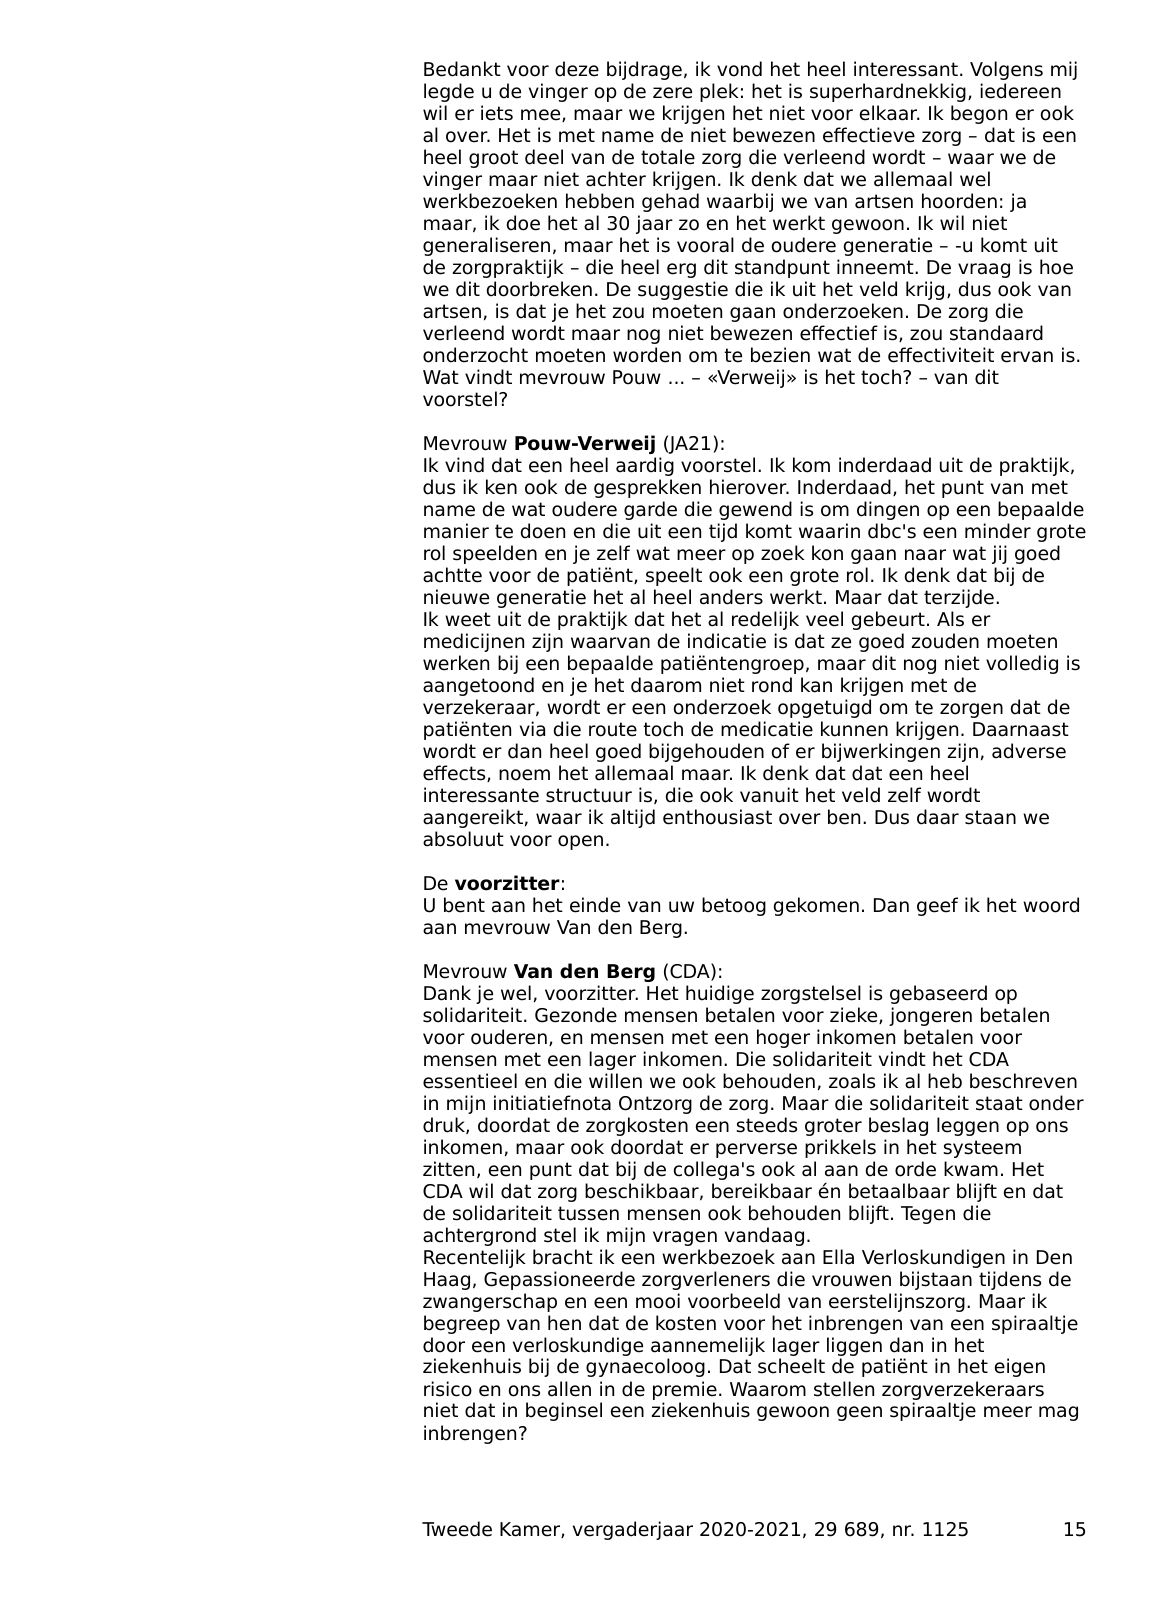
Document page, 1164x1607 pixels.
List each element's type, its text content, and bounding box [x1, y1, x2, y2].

text U bent aan het einde van uw betoog gekomen. Dan geef ik het woord aan mevrouw Van den Berg. [422, 895, 1087, 939]
text Dank je wel, voorzitter. Het huidige zorgstelsel is gebaseerd op solidariteit. Gezonde mensen betalen voor zieke, jongeren betalen voor ouderen, en mensen met een hoger inkomen betalen voor mensen met een lager inkomen. Die solidariteit vindt het CDA essentieel en die willen we ook behouden, zoals ik al heb beschreven in mijn initiatiefnota Ontzorg de zorg. Maar die solidariteit staat onder druk, doordat de zorgkosten een steeds groter beslag leggen op ons inkomen, maar ook doordat er perverse prikkels in het systeem zitten, een punt dat bij de collega's ook al aan de orde kwam. Het CDA wil dat zorg beschikbaar, bereikbaar én betaalbaar blijft en dat de solidariteit tussen mensen ook behouden blijft. Tegen die achtergrond stel ik mijn vragen vandaag. [422, 983, 1087, 1247]
text Ik weet uit de praktijk dat het al redelijk veel gebeurt. Als er medicijnen zijn waarvan de indicatie is dat ze goed zouden moeten werken bij een bepaalde patiëntengroep, maar dit nog niet volledig is aangetoond en je het daarom niet rond kan krijgen met de verzekeraar, wordt er een onderzoek opgetuigd om te zorgen dat de patiënten via die route toch de medicatie kunnen krijgen. Daarnaast wordt er dan heel goed bijgehouden of er bijwerkingen zijn, adverse effects, noem het allemaal maar. Ik denk dat dat een heel interessante structuur is, die ook vanuit het veld zelf wordt aangereikt, waar ik altijd enthousiast over ben. Dus daar staan we absoluut voor open. [422, 609, 1087, 851]
text Mevrouw Pouw-Verweij (JA21): [422, 433, 1087, 455]
text Recentelijk bracht ik een werkbezoek aan Ella Verloskundigen in Den Haag, Gepassioneerde zorgverleners die vrouwen bijstaan tijdens de zwangerschap en een mooi voorbeeld van eerstelijnszorg. Maar ik begreep van hen dat de kosten voor het inbrengen van een spiraaltje door een verloskundige aannemelijk lager liggen dan in het ziekenhuis bij de gynaecoloog. Dat scheelt de patiënt in het eigen risico en ons allen in de premie. Waarom stellen zorgverzekeraars niet dat in beginsel een ziekenhuis gewoon geen spiraaltje meer mag inbrengen? [422, 1247, 1087, 1444]
text De voorzitter: [422, 873, 1087, 895]
text Bedankt voor deze bijdrage, ik vond het heel interessant. Volgens mij legde u de vinger op de zere plek: het is superhardnekkig, iedereen wil er iets mee, maar we krijgen het niet voor elkaar. Ik begon er ook al over. Het is met name de niet bewezen effectieve zorg – dat is een heel groot deel van de totale zorg die verleend wordt – waar we de vinger maar niet achter krijgen. Ik denk dat we allemaal wel werkbezoeken hebben gehad waarbij we van artsen hoorden: ja maar, ik doe het al 30 jaar zo en het werkt gewoon. Ik wil niet generaliseren, maar het is vooral de oudere generatie – -u komt uit de zorgpraktijk – die heel erg dit standpunt inneemt. De vraag is hoe we dit doorbreken. De suggestie die ik uit het veld krijg, dus ook van artsen, is dat je het zou moeten gaan onderzoeken. De zorg die verleend wordt maar nog niet bewezen effectief is, zou standaard onderzocht moeten worden om te bezien wat de effectiviteit ervan is. Wat vindt mevrouw Pouw ... – «Verweij» is het toch? – van dit voorstel? [422, 59, 1087, 411]
text Mevrouw Van den Berg (CDA): [422, 961, 1087, 983]
text Ik vind dat een heel aardig voorstel. Ik kom inderdaad uit de praktijk, dus ik ken ook de gesprekken hierover. Inderdaad, het punt van met name de wat oudere garde die gewend is om dingen op een bepaalde manier te doen en die uit een tijd komt waarin dbc's een minder grote rol speelden en je zelf wat meer op zoek kon gaan naar wat jij goed achtte voor de patiënt, speelt ook een grote rol. Ik denk dat bij de nieuwe generatie het al heel anders werkt. Maar dat terzijde. [422, 455, 1087, 609]
